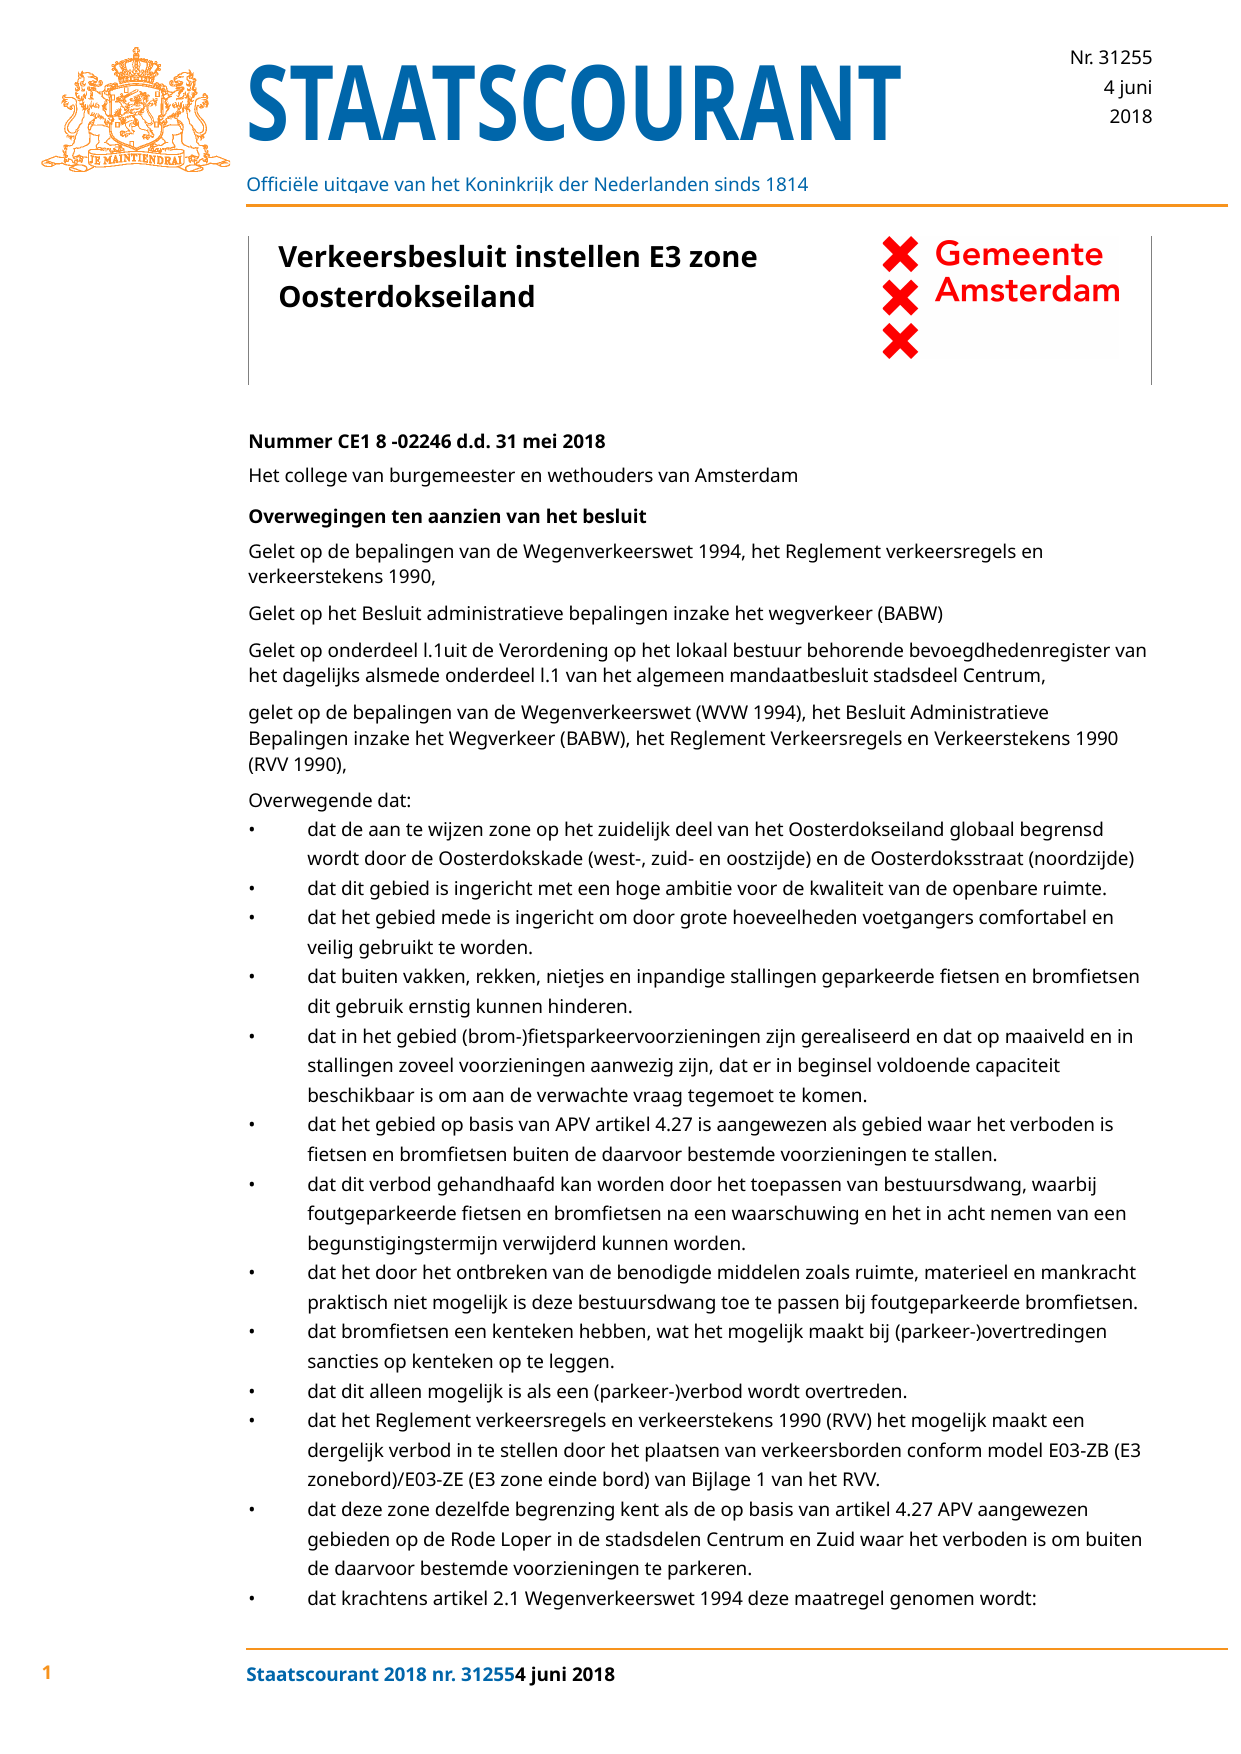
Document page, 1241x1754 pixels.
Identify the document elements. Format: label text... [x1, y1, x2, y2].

text Nummer CE1 8 -02246 d.d. 31 mei 2018 [248, 428, 1152, 453]
text Overwegende dat: [248, 787, 1152, 813]
list dat het door het ontbreken van de benodigde middelen zoals ruimte, materieel en mankracht praktisch niet mogelijk is deze bestuursdwang toe te passen bij foutgeparkeerde bromfietsen. [248, 1259, 1152, 1315]
text Overwegingen ten aanzien van het besluit [248, 504, 1152, 529]
list dat het Reglement verkeersregels en verkeerstekens 1990 (RVV) het mogelijk maakt een dergelijk verbod in te stellen door het plaatsen van verkeersborden conform model E03-ZB (E3 zonebord)/E03-ZE (E3 zone einde bord) van Bijlage 1 van het RVV. [248, 1407, 1152, 1492]
text Het college van burgemeester en wethouders van Amsterdam [248, 462, 1152, 488]
list dat krachtens artikel 2.1 Wegenverkeerswet 1994 deze maatregel genomen wordt: [248, 1585, 1152, 1611]
table_header Verkeersbesluit instellen E3 zone Oosterdokseiland [249, 236, 850, 385]
text Gelet op het Besluit administratieve bepalingen inzake het wegverkeer (BABW) [248, 600, 1152, 626]
list dat deze zone dezelfde begrenzing kent als de op basis van artikel 4.27 APV aangewezen gebieden op de Rode Loper in de stadsdelen Centrum en Zuid waar het verboden is om buiten de daarvoor bestemde voorzieningen te parkeren. [248, 1496, 1152, 1581]
picture [41, 47, 231, 172]
text gelet op de bepalingen van de Wegenverkeerswet (WVW 1994), het Besluit Administratieve Bepalingen inzake het Wegverkeer (BABW), het Reglement Verkeersregels en Verkeerstekens 1990 (RVV 1990), [248, 699, 1152, 776]
list dat bromfietsen een kenteken hebben, wat het mogelijk maakt bij (parkeer-)overtredingen sancties op kenteken op te leggen. [248, 1319, 1152, 1374]
list dat dit verbod gehandhaafd kan worden door het toepassen van bestuursdwang, waarbij foutgeparkeerde fietsen en bromfietsen na een waarschuwing en het in acht nemen van een begunstigingstermijn verwijderd kunnen worden. [248, 1171, 1152, 1256]
list dat in het gebied (brom-)fietsparkeervoorzieningen zijn gerealiseerd en dat op maaiveld en in stallingen zoveel voorzieningen aanwezig zijn, dat er in beginsel voldoende capaciteit beschikbaar is om aan de verwachte vraag tegemoet te komen. [248, 1023, 1152, 1108]
text Gelet op onderdeel l.1uit de Verordening op het lokaal bestuur behorende bevoegdhedenregister van het dagelijks alsmede onderdeel l.1 van het algemeen mandaatbesluit stadsdeel Centrum, [248, 637, 1152, 688]
list dat het gebied op basis van APV artikel 4.27 is aangewezen als gebied waar het verboden is fietsen en bromfietsen buiten de daarvoor bestemde voorzieningen te stallen. [248, 1112, 1152, 1167]
list dat buiten vakken, rekken, nietjes en inpandige stallingen geparkeerde fietsen en bromfietsen dit gebruik ernstig kunnen hinderen. [248, 964, 1152, 1019]
list dat de aan te wijzen zone op het zuidelijk deel van het Oosterdokseiland globaal begrensd wordt door de Oosterdokskade (west-, zuid- en oostzijde) en de Oosterdoksstraat (noordzijde) [248, 816, 1152, 871]
list dat het gebied mede is ingericht om door grote hoeveelheden voetgangers comfortabel en veilig gebruikt te worden. [248, 904, 1152, 960]
list dat dit alleen mogelijk is als een (parkeer-)verbod wordt overtreden. [248, 1378, 1152, 1403]
picture [882, 236, 1119, 359]
text Gelet op de bepalingen van de Wegenverkeerswet 1994, het Reglement verkeersregels en verkeerstekens 1990, [248, 538, 1152, 589]
table_header [850, 236, 1151, 385]
list dat dit gebied is ingericht met een hoge ambitie voor de kwaliteit van de openbare ruimte. [248, 875, 1152, 901]
